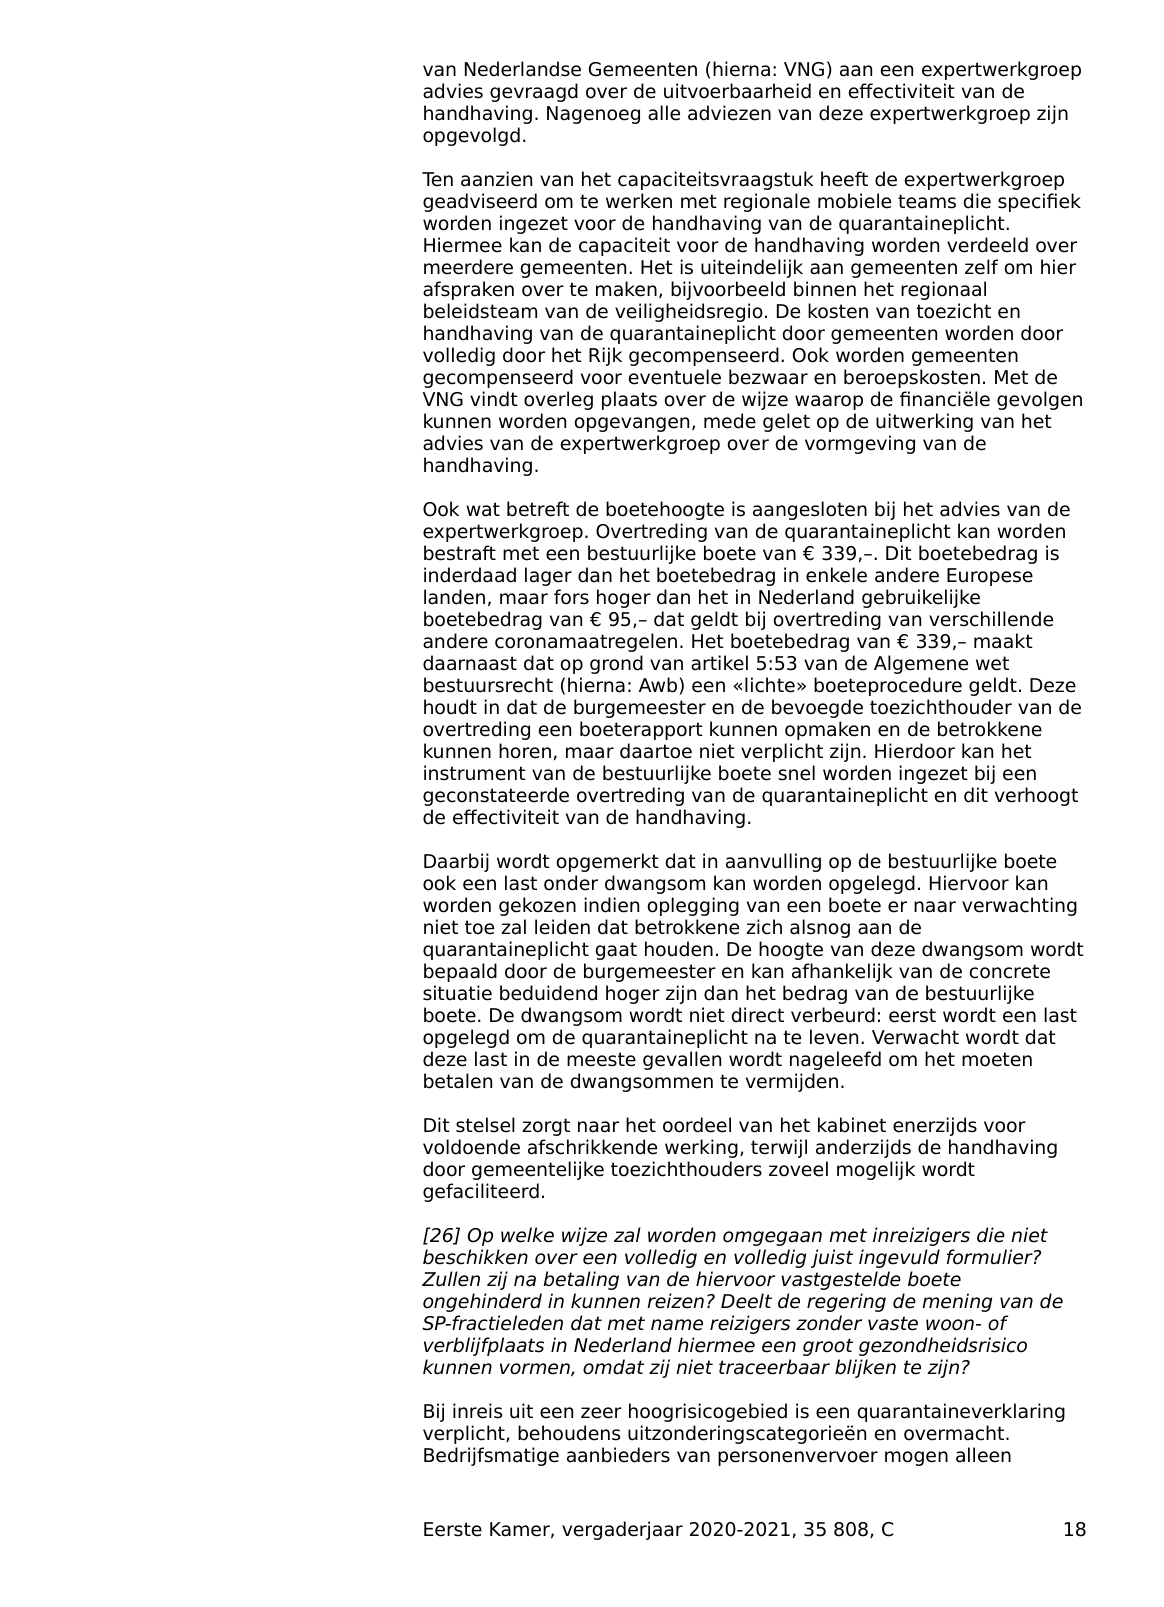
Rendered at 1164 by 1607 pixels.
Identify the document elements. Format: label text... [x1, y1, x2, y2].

text Ook wat betreft de boetehoogte is aangesloten bij het advies van de expertwerkgroep. Overtreding van de quarantaineplicht kan worden bestraft met een bestuurlijke boete van € 339,–. Dit boetebedrag is inderdaad lager dan het boetebedrag in enkele andere Europese landen, maar fors hoger dan het in Nederland gebruikelijke boetebedrag van € 95,– dat geldt bij overtreding van verschillende andere coronamaatregelen. Het boetebedrag van € 339,– maakt daarnaast dat op grond van artikel 5:53 van de Algemene wet bestuursrecht (hierna: Awb) een «lichte» boeteprocedure geldt. Deze houdt in dat de burgemeester en de bevoegde toezichthouder van de overtreding een boeterapport kunnen opmaken en de betrokkene kunnen horen, maar daartoe niet verplicht zijn. Hierdoor kan het instrument van de bestuurlijke boete snel worden ingezet bij een geconstateerde overtreding van de quarantaineplicht en dit verhoogt de effectiviteit van de handhaving. [422, 499, 1087, 829]
text Daarbij wordt opgemerkt dat in aanvulling op de bestuurlijke boete ook een last onder dwangsom kan worden opgelegd. Hiervoor kan worden gekozen indien oplegging van een boete er naar verwachting niet toe zal leiden dat betrokkene zich alsnog aan de quarantaineplicht gaat houden. De hoogte van deze dwangsom wordt bepaald door de burgemeester en kan afhankelijk van de concrete situatie beduidend hoger zijn dan het bedrag van de bestuurlijke boete. De dwangsom wordt niet direct verbeurd: eerst wordt een last opgelegd om de quarantaineplicht na te leven. Verwacht wordt dat deze last in de meeste gevallen wordt nageleefd om het moeten betalen van de dwangsommen te vermijden. [422, 851, 1087, 1093]
text Dit stelsel zorgt naar het oordeel van het kabinet enerzijds voor voldoende afschrikkende werking, terwijl anderzijds de handhaving door gemeentelijke toezichthouders zoveel mogelijk wordt gefaciliteerd. [422, 1115, 1087, 1203]
text van Nederlandse Gemeenten (hierna: VNG) aan een expertwerkgroep advies gevraagd over de uitvoerbaarheid en effectiviteit van de handhaving. Nagenoeg alle adviezen van deze expertwerkgroep zijn opgevolgd. [422, 59, 1087, 147]
text [26] Op welke wijze zal worden omgegaan met inreizigers die niet beschikken over een volledig en volledig juist ingevuld formulier? Zullen zij na betaling van de hiervoor vastgestelde boete ongehinderd in kunnen reizen? Deelt de regering de mening van de SP-fractieleden dat met name reizigers zonder vaste woon- of verblijfplaats in Nederland hiermee een groot gezondheidsrisico kunnen vormen, omdat zij niet traceerbaar blijken te zijn? [422, 1225, 1087, 1379]
text Ten aanzien van het capaciteitsvraagstuk heeft de expertwerkgroep geadviseerd om te werken met regionale mobiele teams die specifiek worden ingezet voor de handhaving van de quarantaineplicht. Hiermee kan de capaciteit voor de handhaving worden verdeeld over meerdere gemeenten. Het is uiteindelijk aan gemeenten zelf om hier afspraken over te maken, bijvoorbeeld binnen het regionaal beleidsteam van de veiligheidsregio. De kosten van toezicht en handhaving van de quarantaineplicht door gemeenten worden door volledig door het Rijk gecompenseerd. Ook worden gemeenten gecompenseerd voor eventuele bezwaar en beroepskosten. Met de VNG vindt overleg plaats over de wijze waarop de financiële gevolgen kunnen worden opgevangen, mede gelet op de uitwerking van het advies van de expertwerkgroep over de vormgeving van de handhaving. [422, 169, 1087, 477]
text Bij inreis uit een zeer hoogrisicogebied is een quarantaineverklaring verplicht, behoudens uitzonderingscategorieën en overmacht. Bedrijfsmatige aanbieders van personenvervoer mogen alleen [422, 1401, 1087, 1467]
